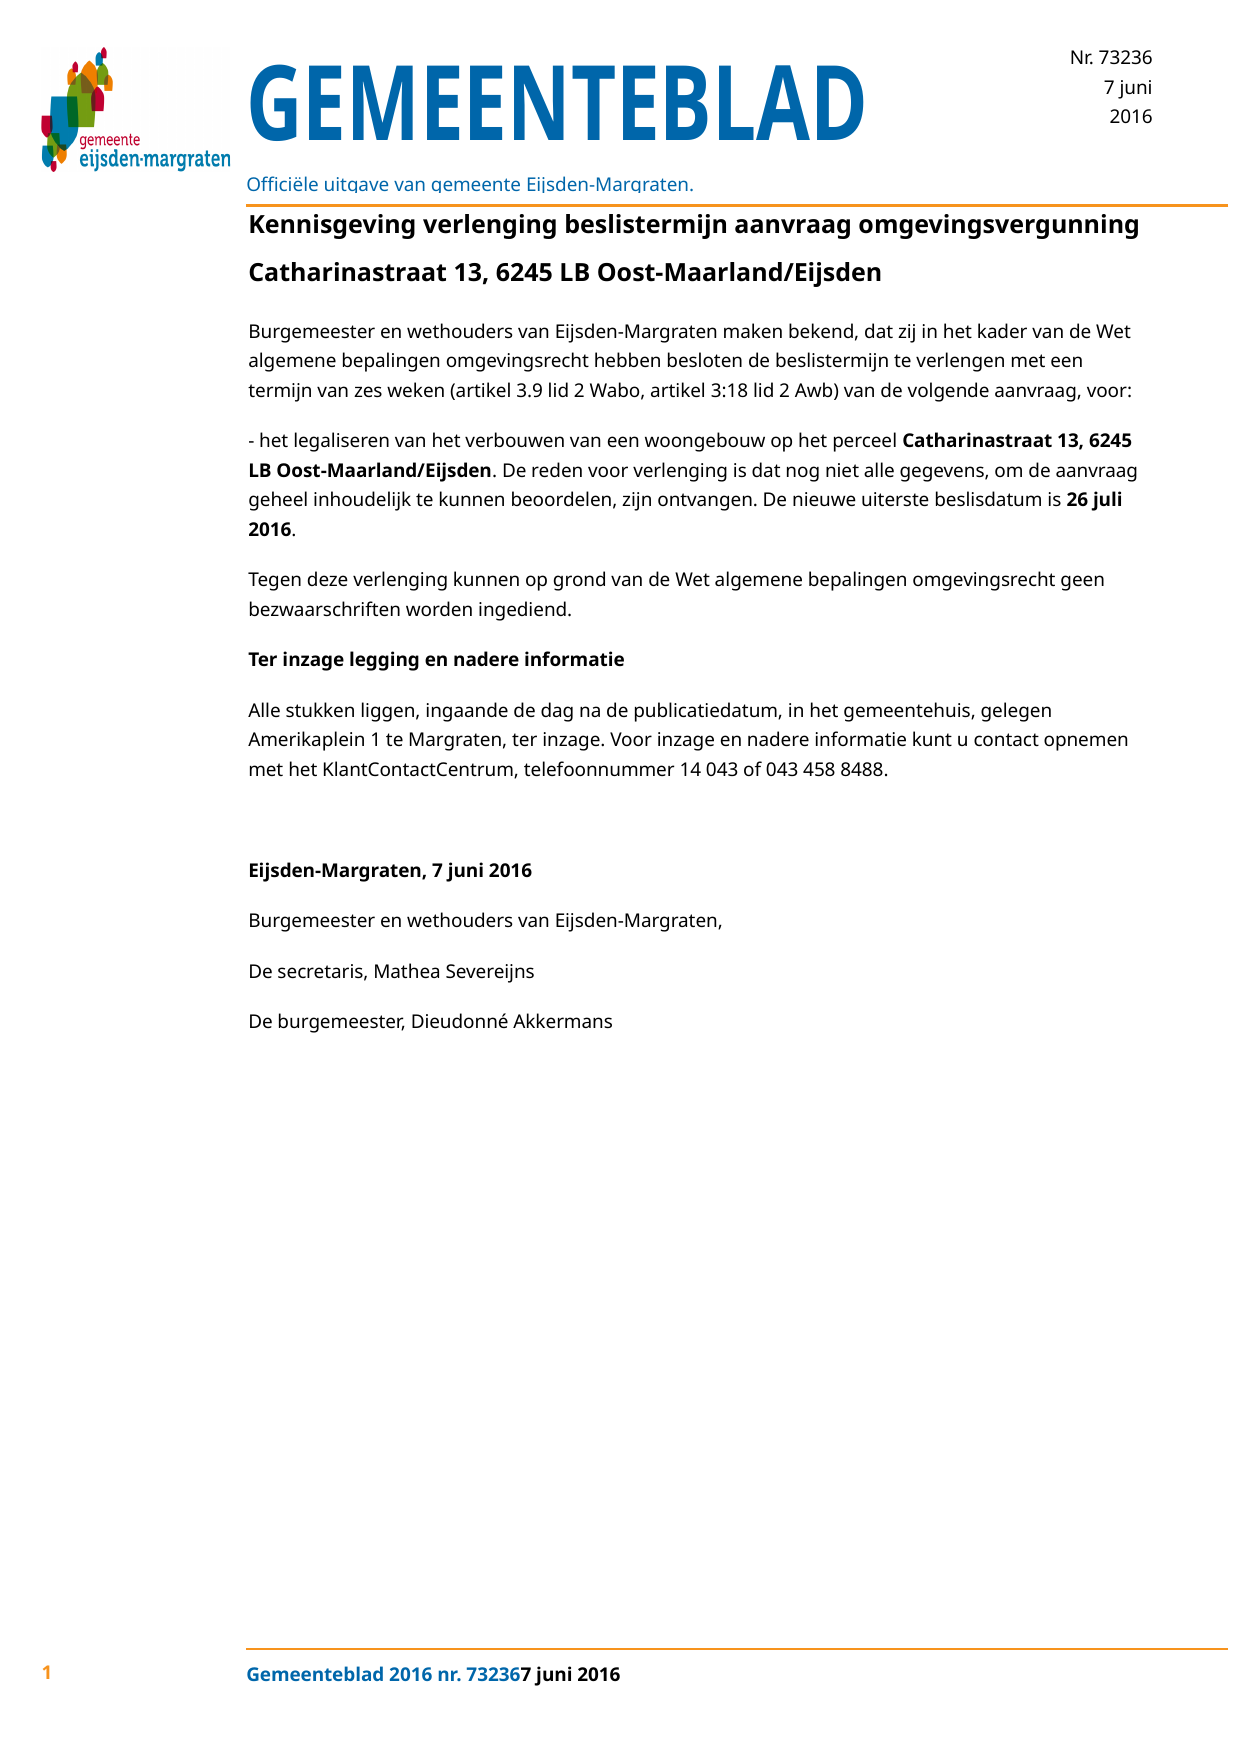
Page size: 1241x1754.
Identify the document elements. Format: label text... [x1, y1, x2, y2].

text Tegen deze verlenging kunnen op grond van de Wet algemene bepalingen omgevingsrecht geen bezwaarschriften worden ingediend. [248, 567, 1152, 622]
text Kennisgeving verlenging beslistermijn aanvraag omgevingsvergunning Catharinastraat 13, 6245 LB Oost-Maarland/Eijsden [248, 207, 1152, 288]
picture [41, 47, 231, 172]
text Burgemeester en wethouders van Eijsden-Margraten maken bekend, dat zij in het kader van de Wet algemene bepalingen omgevingsrecht hebben besloten de beslistermijn te verlengen met een termijn van zes weken (artikel 3.9 lid 2 Wabo, artikel 3:18 lid 2 Awb) van de volgende aanvraag, voor: [248, 318, 1152, 403]
text De burgemeester, Dieudonné Akkermans [248, 1008, 1152, 1034]
text Eijsden-Margraten, 7 juni 2016 [248, 857, 1152, 883]
text De secretaris, Mathea Severeijns [248, 958, 1152, 984]
text Burgemeester en wethouders van Eijsden-Margraten, [248, 907, 1152, 933]
text - het legaliseren van het verbouwen van een woongebouw op het perceel Catharinastraat 13, 6245 LB Oost-Maarland/Eijsden. De reden voor verlenging is dat nog niet alle gegevens, om de aanvraag geheel inhoudelijk te kunnen beoordelen, zijn ontvangen. De nieuwe uiterste beslisdatum is 26 juli 2016. [248, 427, 1152, 542]
text Alle stukken liggen, ingaande de dag na de publicatiedatum, in het gemeentehuis, gelegen Amerikaplein 1 te Margraten, ter inzage. Voor inzage en nadere informatie kunt u contact opnemen met het KlantContactCentrum, telefoonnummer 14 043 of 043 458 8488. [248, 697, 1152, 782]
text Ter inzage legging en nadere informatie [248, 647, 1152, 672]
